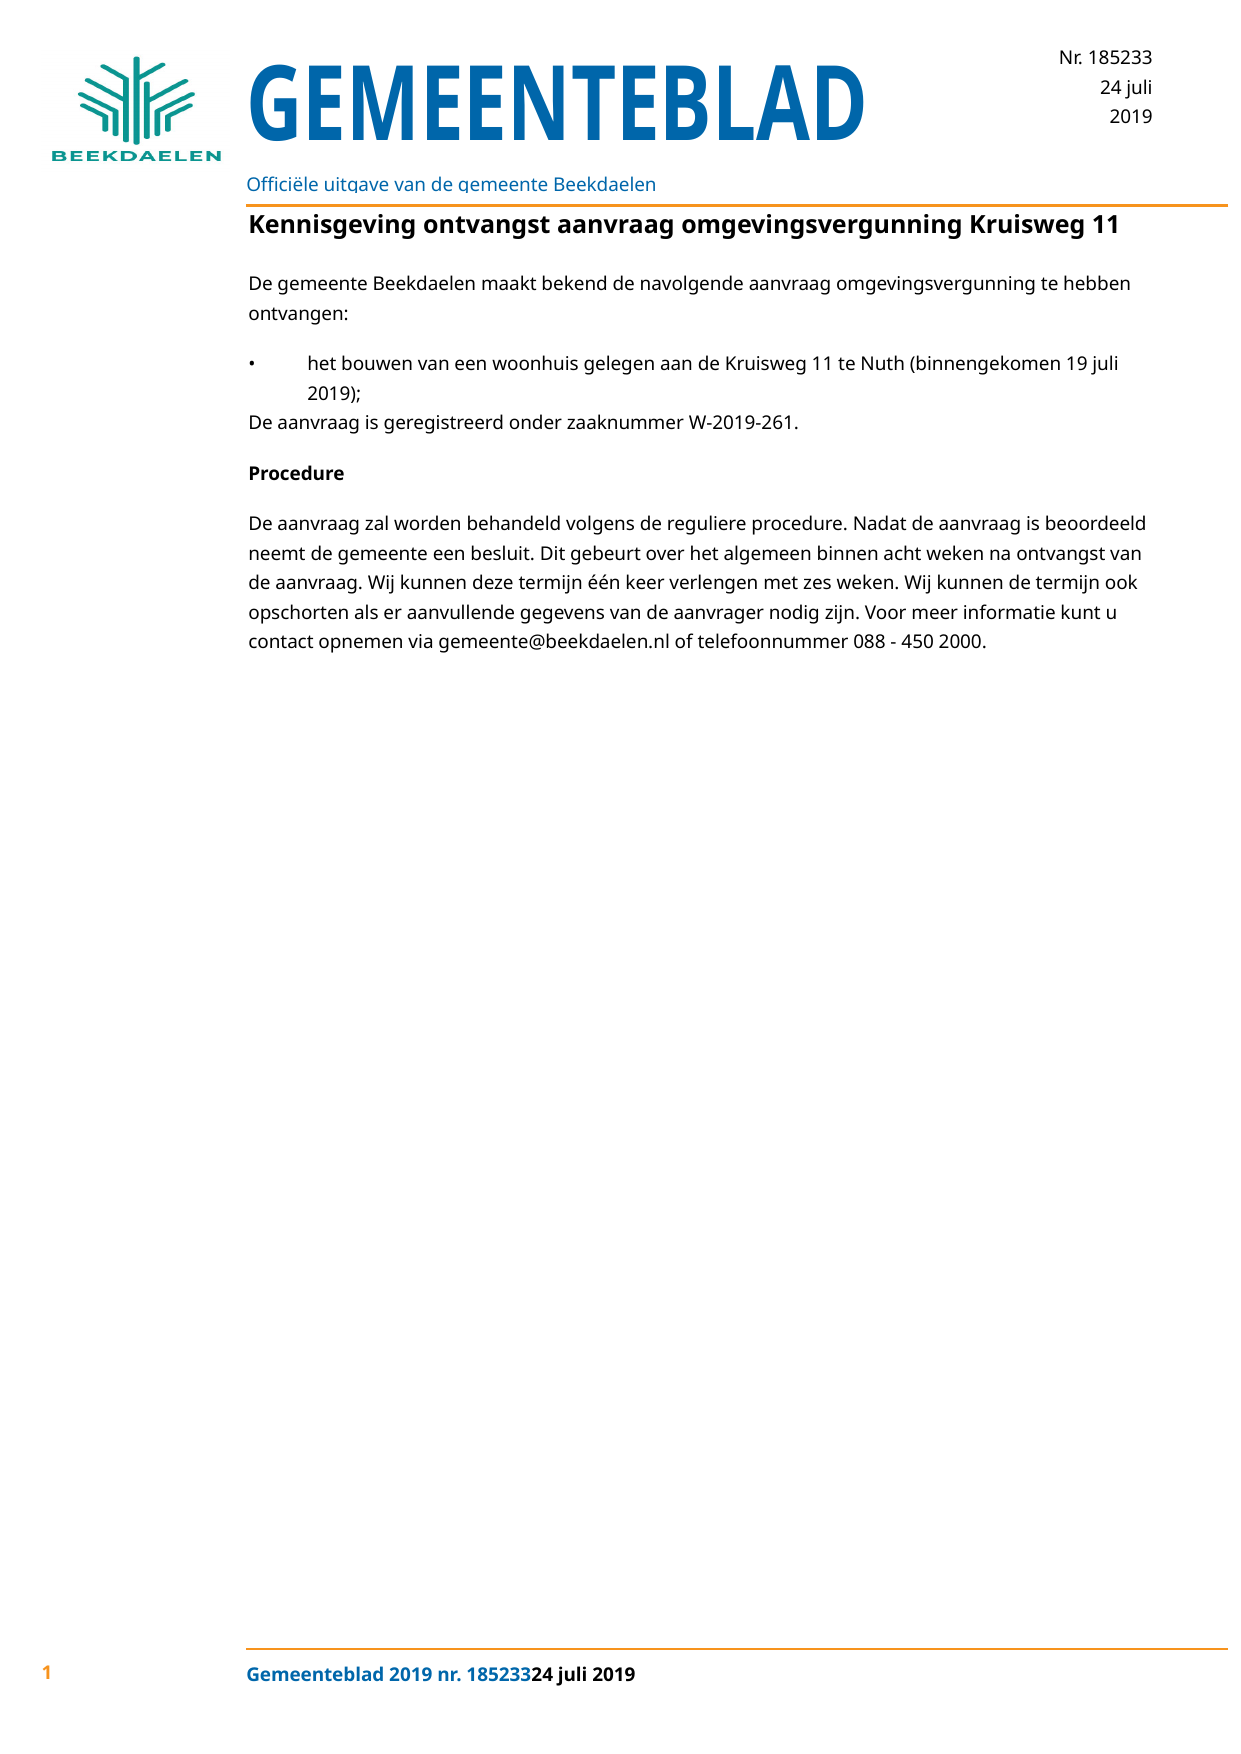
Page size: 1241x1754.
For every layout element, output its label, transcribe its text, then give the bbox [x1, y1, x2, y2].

text De gemeente Beekdaelen maakt bekend de navolgende aanvraag omgevingsvergunning te hebben ontvangen: [248, 270, 1152, 326]
text De aanvraag is geregistreerd onder zaaknummer W-2019-261. [248, 409, 1152, 435]
text Kennisgeving ontvangst aanvraag omgevingsvergunning Kruisweg 11 [248, 207, 1152, 241]
text Procedure [248, 460, 1152, 486]
list het bouwen van een woonhuis gelegen aan de Kruisweg 11 te Nuth (binnengekomen 19 juli 2019); [248, 350, 1152, 406]
text De aanvraag zal worden behandeld volgens de reguliere procedure. Nadat de aanvraag is beoordeeld neemt de gemeente een besluit. Dit gebeurt over het algemeen binnen acht weken na ontvangst van de aanvraag. Wij kunnen deze termijn één keer verlengen met zes weken. Wij kunnen de termijn ook opschorten als er aanvullende gegevens van de aanvrager nodig zijn. Voor meer informatie kunt u contact opnemen via gemeente@beekdaelen.nl of telefoonnummer 088 - 450 2000. [248, 510, 1152, 654]
picture [41, 47, 231, 172]
